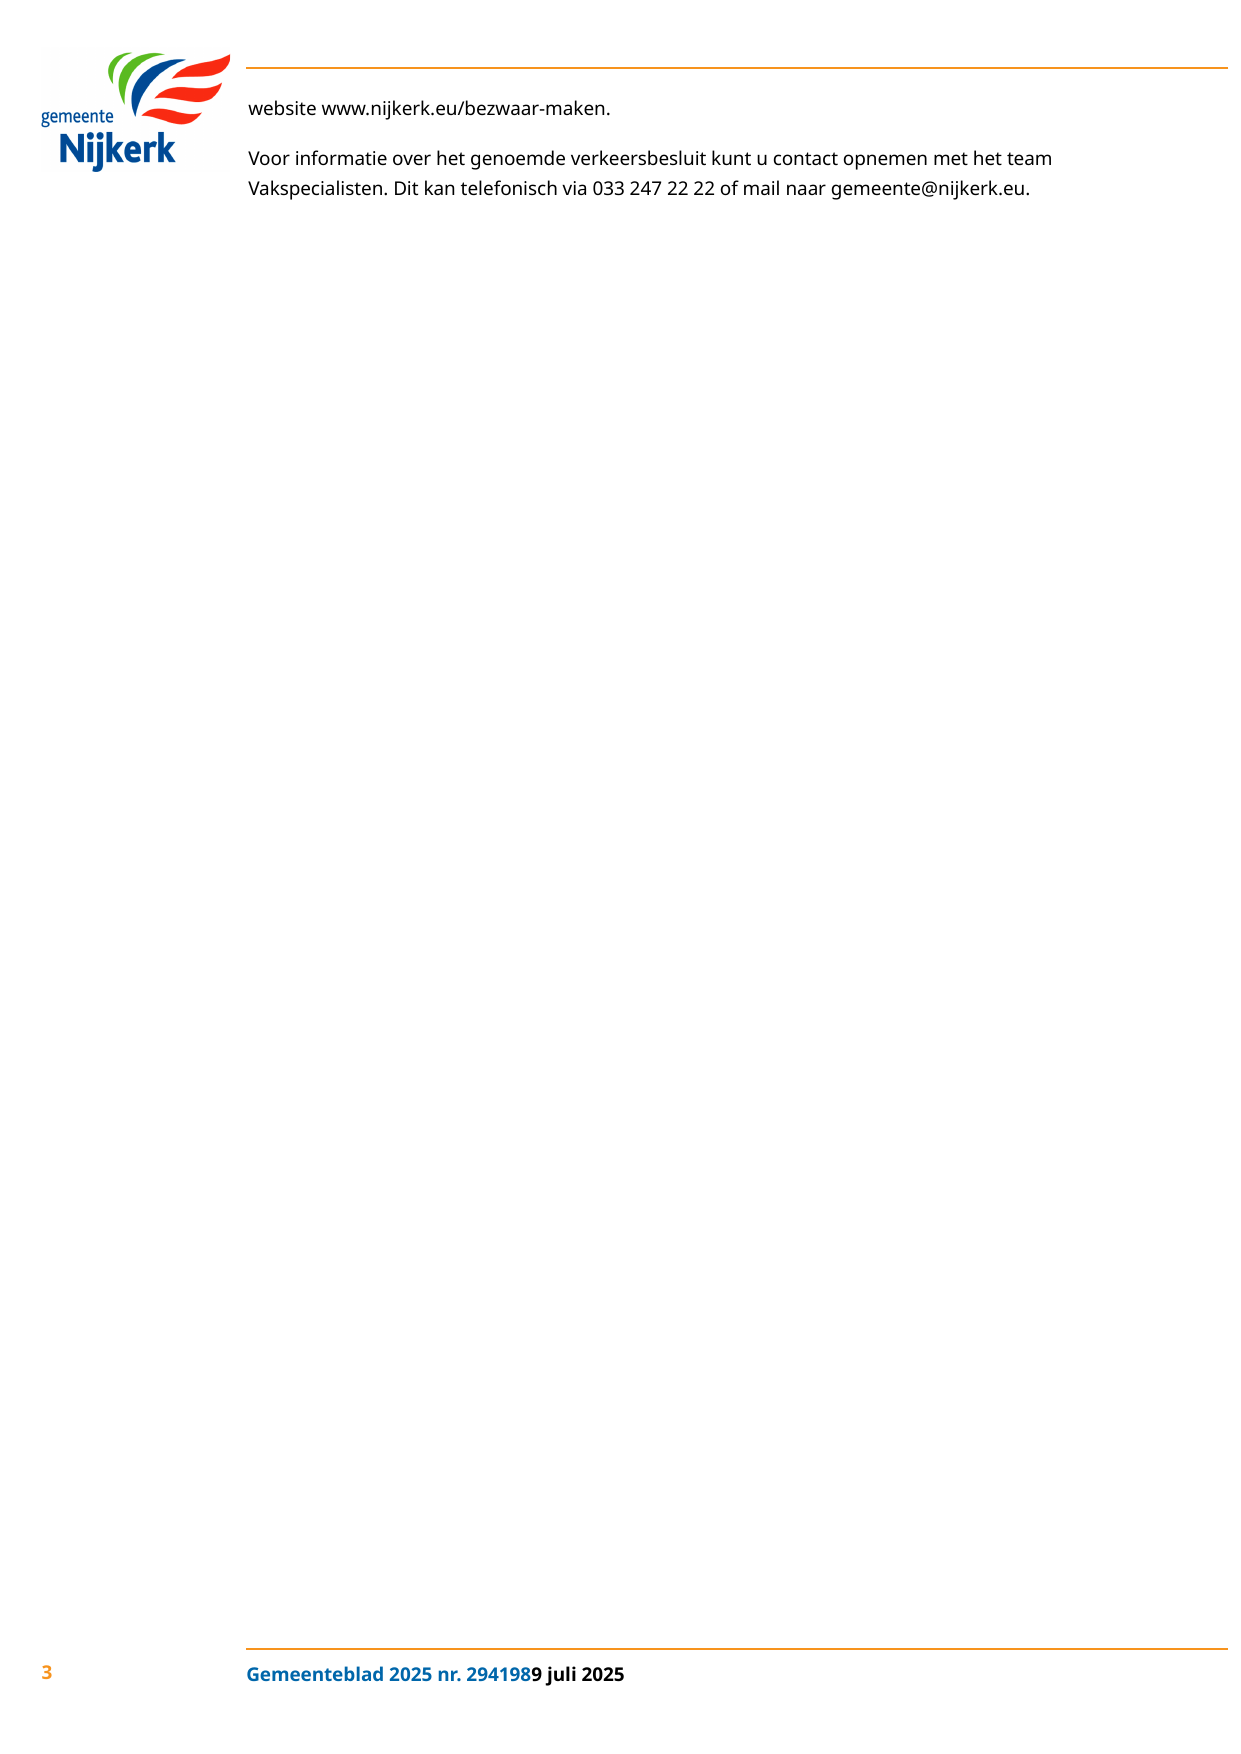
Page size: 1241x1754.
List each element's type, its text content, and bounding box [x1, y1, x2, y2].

text Voor informatie over het genoemde verkeersbesluit kunt u contact opnemen met het team Vakspecialisten. Dit kan telefonisch via 033 247 22 22 of mail naar gemeente@nijkerk.eu. [248, 145, 1152, 201]
picture [41, 47, 231, 172]
text website www.nijkerk.eu/bezwaar-maken. [248, 95, 1152, 121]
